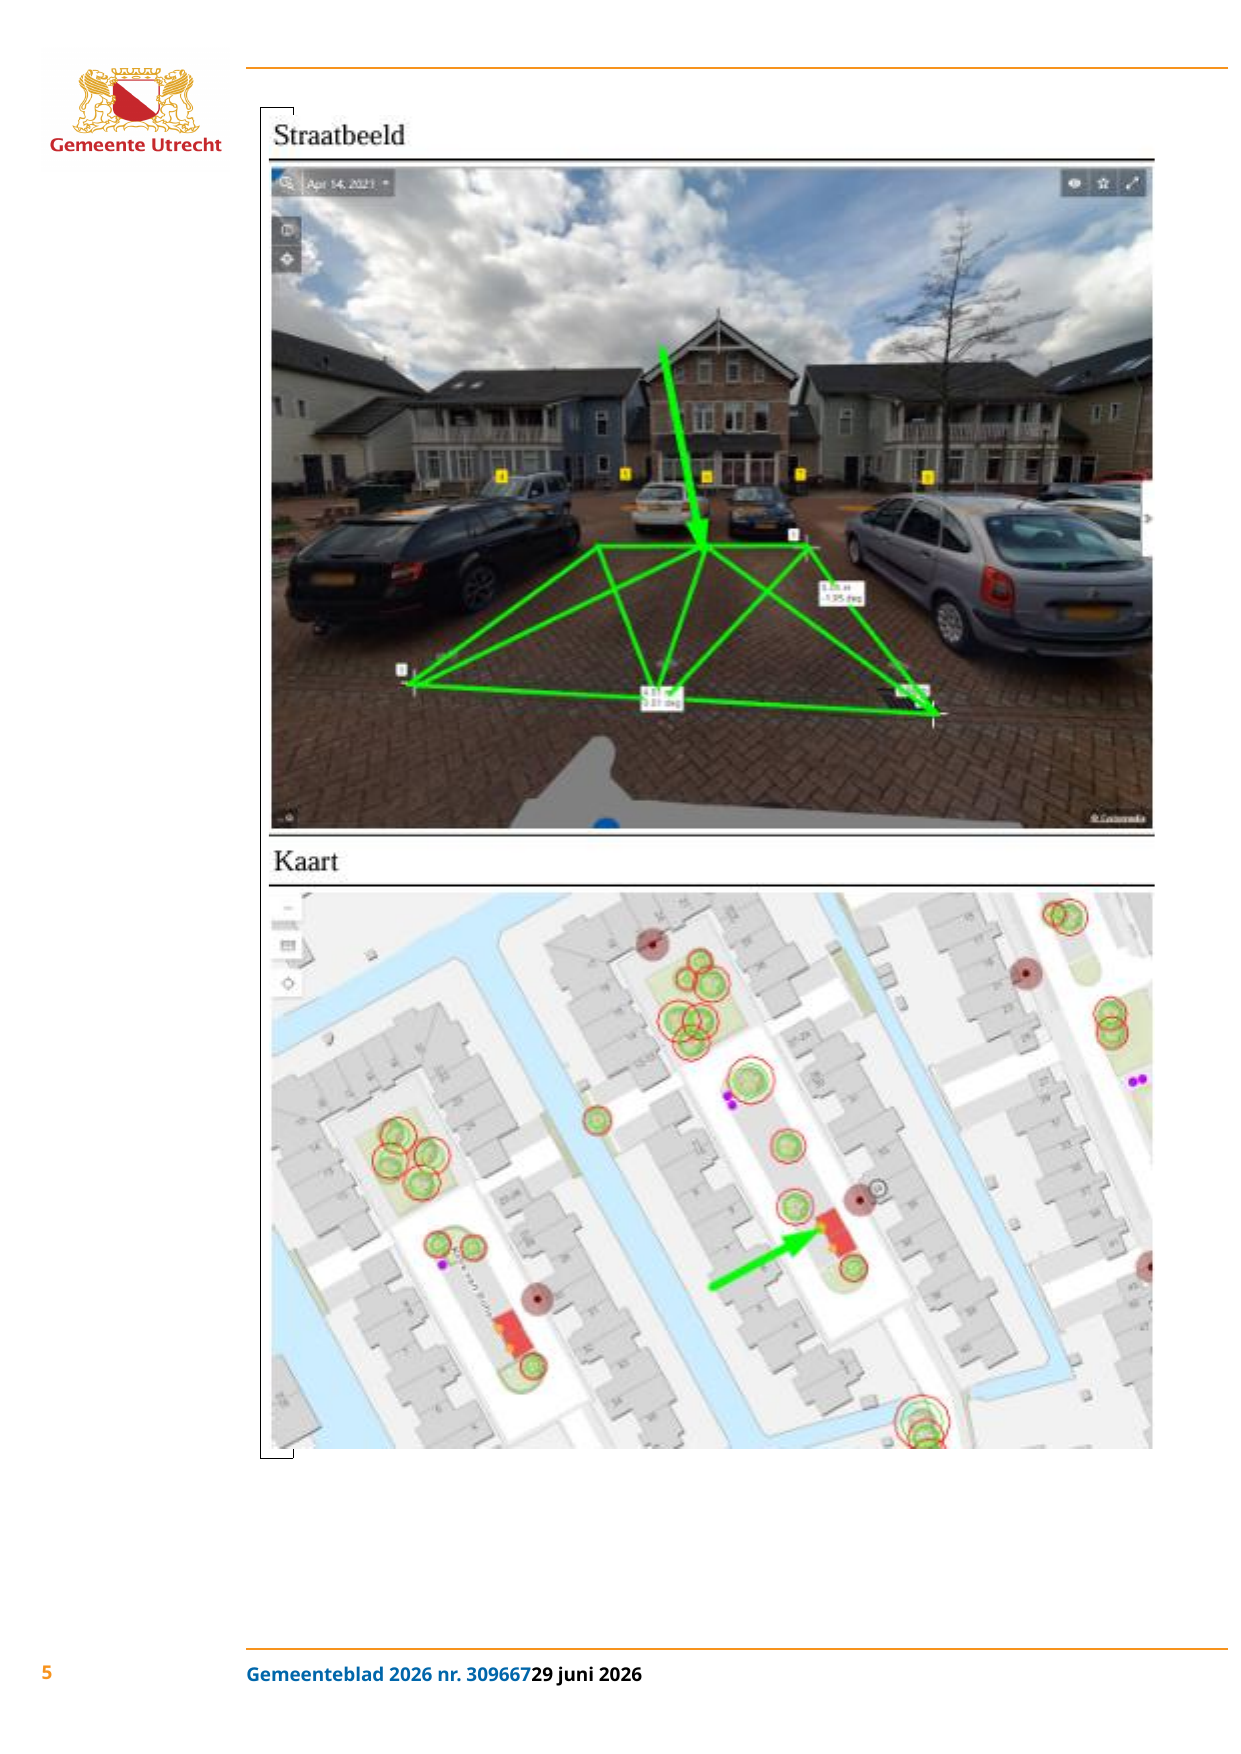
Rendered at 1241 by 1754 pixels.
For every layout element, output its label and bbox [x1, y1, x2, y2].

picture [41, 47, 231, 172]
picture [268, 115, 1155, 1449]
